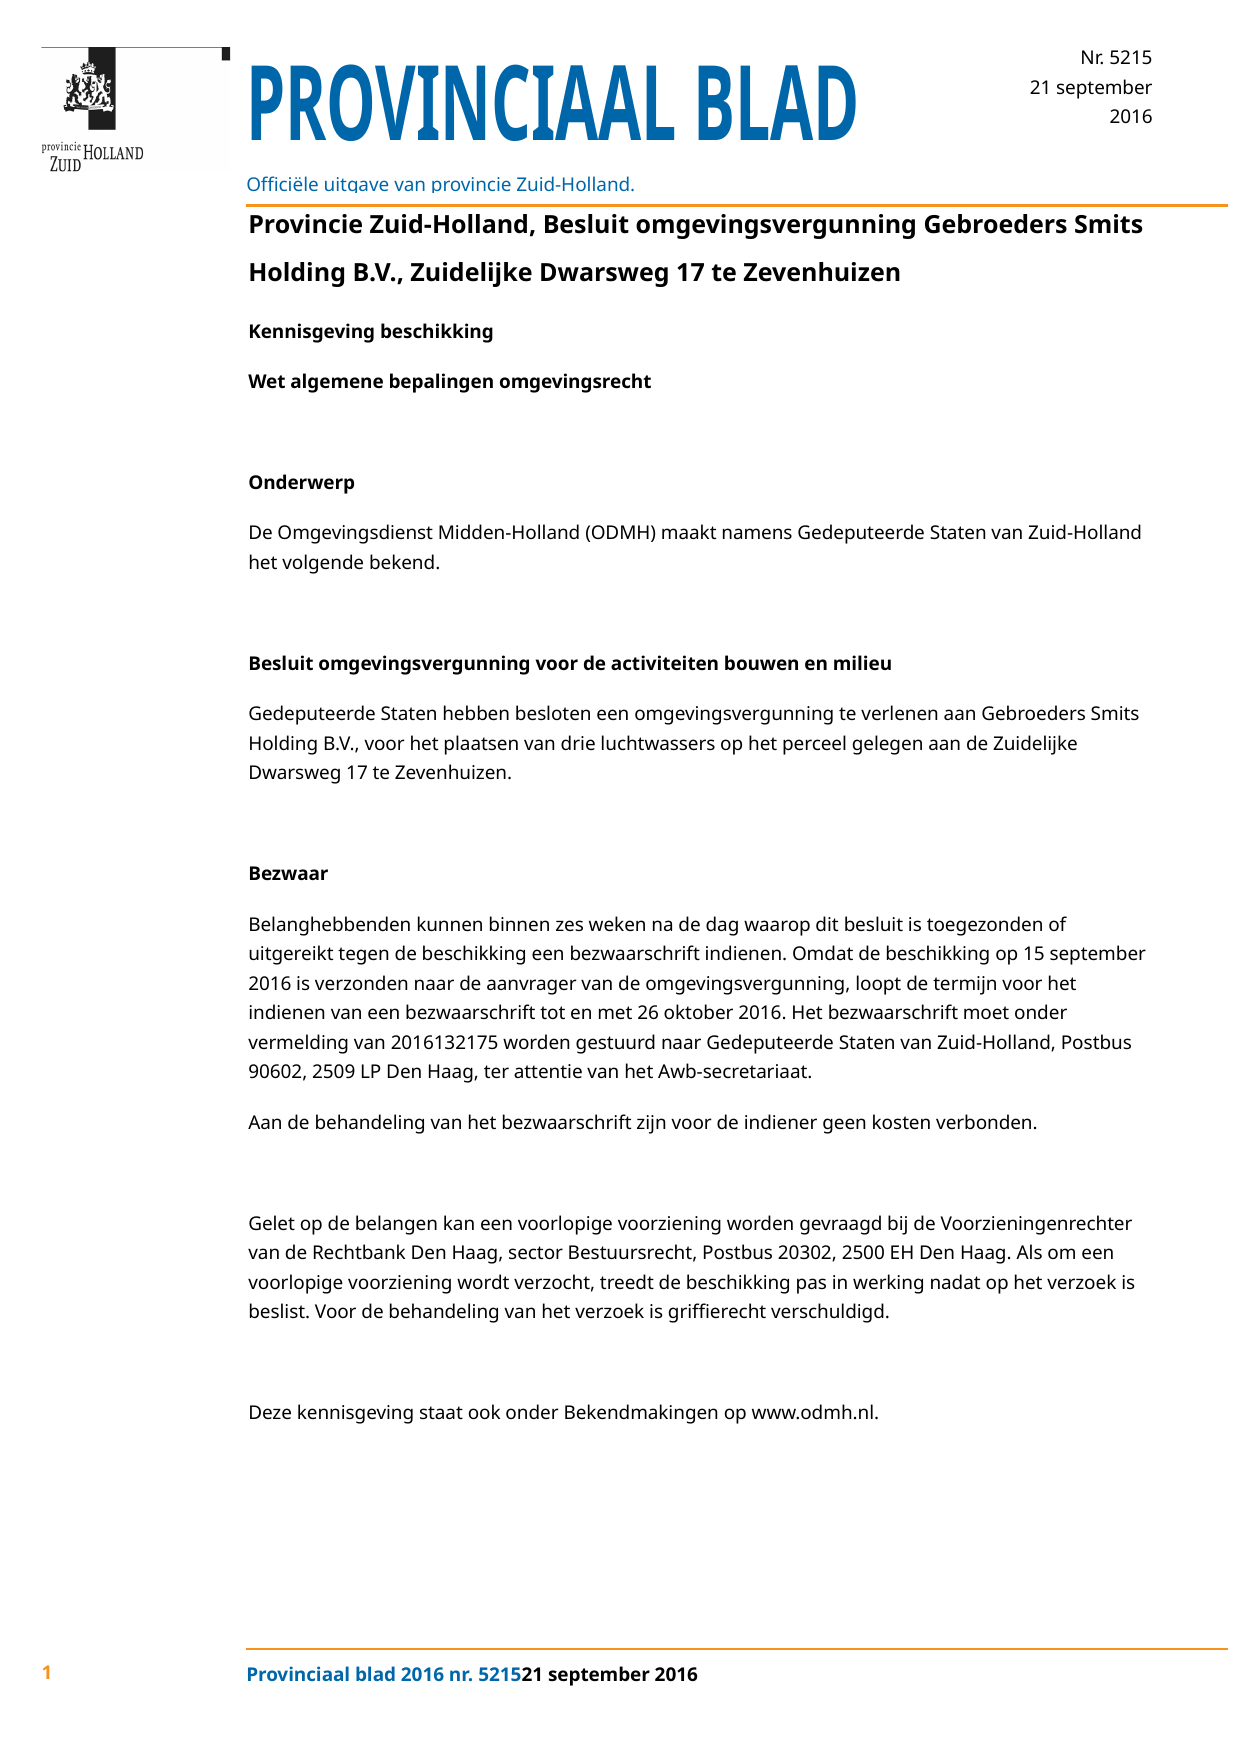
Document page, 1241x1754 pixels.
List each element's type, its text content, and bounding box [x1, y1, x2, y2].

text Deze kennisgeving staat ook onder Bekendmakingen op www.odmh.nl. [248, 1399, 1152, 1425]
picture [41, 47, 231, 172]
text Gelet op de belangen kan een voorlopige voorziening worden gevraagd bij de Voorzieningenrechter van de Rechtbank Den Haag, sector Bestuursrecht, Postbus 20302, 2500 EH Den Haag. Als om een voorlopige voorziening wordt verzocht, treedt de beschikking pas in werking nadat op het verzoek is beslist. Voor de behandeling van het verzoek is griffierecht verschuldigd. [248, 1210, 1152, 1324]
text Kennisgeving beschikking [248, 318, 1152, 344]
text Provincie Zuid-Holland, Besluit omgevingsvergunning Gebroeders Smits Holding B.V., Zuidelijke Dwarsweg 17 te Zevenhuizen [248, 207, 1152, 288]
text De Omgevingsdienst Midden-Holland (ODMH) maakt namens Gedeputeerde Staten van Zuid-Holland het volgende bekend. [248, 519, 1152, 575]
text Belanghebbenden kunnen binnen zes weken na de dag waarop dit besluit is toegezonden of uitgereikt tegen de beschikking een bezwaarschrift indienen. Omdat de beschikking op 15 september 2016 is verzonden naar de aanvrager van de omgevingsvergunning, loopt de termijn voor het indienen van een bezwaarschrift tot en met 26 oktober 2016. Het bezwaarschrift moet onder vermelding van 2016132175 worden gestuurd naar Gedeputeerde Staten van Zuid-Holland, Postbus 90602, 2509 LP Den Haag, ter attentie van het Awb-secretariaat. [248, 911, 1152, 1084]
text Wet algemene bepalingen omgevingsrecht [248, 368, 1152, 394]
text Gedeputeerde Staten hebben besloten een omgevingsvergunning te verlenen aan Gebroeders Smits Holding B.V., voor het plaatsen van drie luchtwassers op het perceel gelegen aan de Zuidelijke Dwarsweg 17 te Zevenhuizen. [248, 700, 1152, 785]
text Bezwaar [248, 860, 1152, 886]
text Besluit omgevingsvergunning voor de activiteiten bouwen en milieu [248, 650, 1152, 676]
text Aan de behandeling van het bezwaarschrift zijn voor de indiener geen kosten verbonden. [248, 1109, 1152, 1135]
text Onderwerp [248, 469, 1152, 495]
